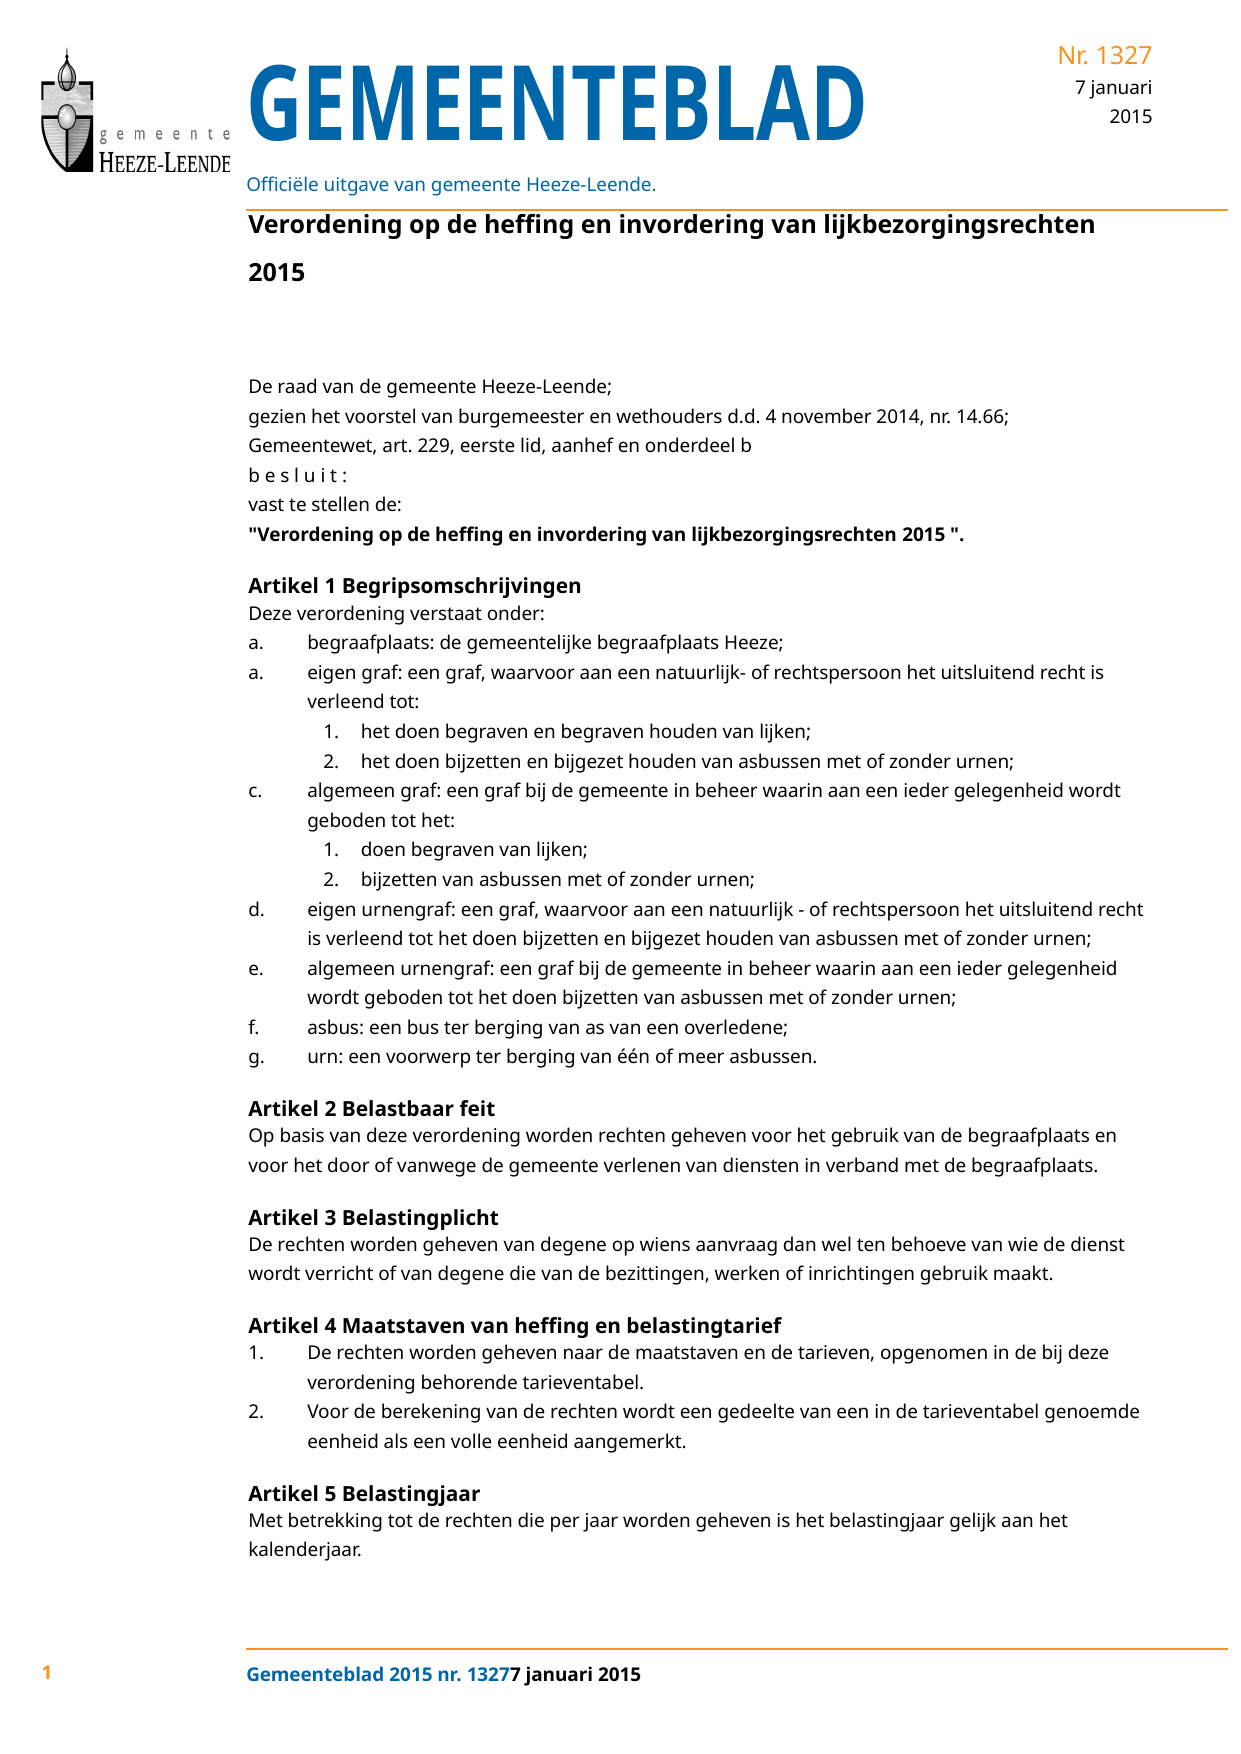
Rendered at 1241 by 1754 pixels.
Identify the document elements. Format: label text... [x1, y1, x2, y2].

list het doen begraven en begraven houden van lijken; [323, 718, 1152, 744]
text Verordening op de heffing en invordering van lijkbezorgingsrechten 2015 [248, 211, 1152, 288]
text Gemeentewet, art. 229, eerste lid, aanhef en onderdeel b [248, 432, 1152, 458]
list algemeen urnengraf: een graf bij de gemeente in beheer waarin aan een ieder gelegenheid wordt geboden tot het doen bijzetten van asbussen met of zonder urnen; [248, 955, 1152, 1010]
text Artikel 5 Belastingjaar [248, 1479, 1152, 1507]
text De raad van de gemeente Heeze-Leende; [248, 373, 1152, 399]
list algemeen graf: een graf bij de gemeente in beheer waarin aan een ieder gelegenheid wordt geboden tot het: [248, 777, 1152, 833]
list bijzetten van asbussen met of zonder urnen; [323, 866, 1152, 892]
list het doen bijzetten en bijgezet houden van asbussen met of zonder urnen; [323, 748, 1152, 774]
list doen begraven van lijken; [323, 837, 1152, 862]
text vast te stellen de: [248, 492, 1152, 517]
text Deze verordening verstaat onder: [248, 600, 1152, 626]
list urn: een voorwerp ter berging van één of meer asbussen. [248, 1044, 1152, 1069]
text "Verordening op de heffing en invordering van lijkbezorgingsrechten 2015 ". [248, 521, 1152, 547]
text Op basis van deze verordening worden rechten geheven voor het gebruik van de begraafplaats en voor het door of vanwege de gemeente verlenen van diensten in verband met de begraafplaats. [248, 1123, 1152, 1178]
list eigen urnengraf: een graf, waarvoor aan een natuurlijk - of rechtspersoon het uitsluitend recht is verleend tot het doen bijzetten en bijgezet houden van asbussen met of zonder urnen; [248, 896, 1152, 951]
text gezien het voorstel van burgemeester en wethouders d.d. 4 november 2014, nr. 14.66; [248, 403, 1152, 428]
list begraafplaats: de gemeentelijke begraafplaats Heeze; [248, 629, 1152, 655]
text Artikel 1 Begripsomschrijvingen [248, 572, 1152, 600]
text b e s l u i t : [248, 462, 1152, 488]
list Voor de berekening van de rechten wordt een gedeelte van een in de tarieventabel genoemde eenheid als een volle eenheid aangemerkt. [248, 1399, 1152, 1454]
text Artikel 3 Belastingplicht [248, 1203, 1152, 1231]
list De rechten worden geheven naar de maatstaven en de tarieven, opgenomen in de bij deze verordening behorende tarieventabel. [248, 1339, 1152, 1395]
text Artikel 4 Maatstaven van heffing en belastingtarief [248, 1311, 1152, 1339]
list eigen graf: een graf, waarvoor aan een natuurlijk- of rechtspersoon het uitsluitend recht is verleend tot: [248, 659, 1152, 714]
text De rechten worden geheven van degene op wiens aanvraag dan wel ten behoeve van wie de dienst wordt verricht of van degene die van de bezittingen, werken of inrichtingen gebruik maakt. [248, 1231, 1152, 1286]
text Artikel 2 Belastbaar feit [248, 1094, 1152, 1123]
picture [41, 47, 231, 172]
text Met betrekking tot de rechten die per jaar worden geheven is het belastingjaar gelijk aan het kalenderjaar. [248, 1507, 1152, 1562]
list asbus: een bus ter berging van as van een overledene; [248, 1014, 1152, 1040]
